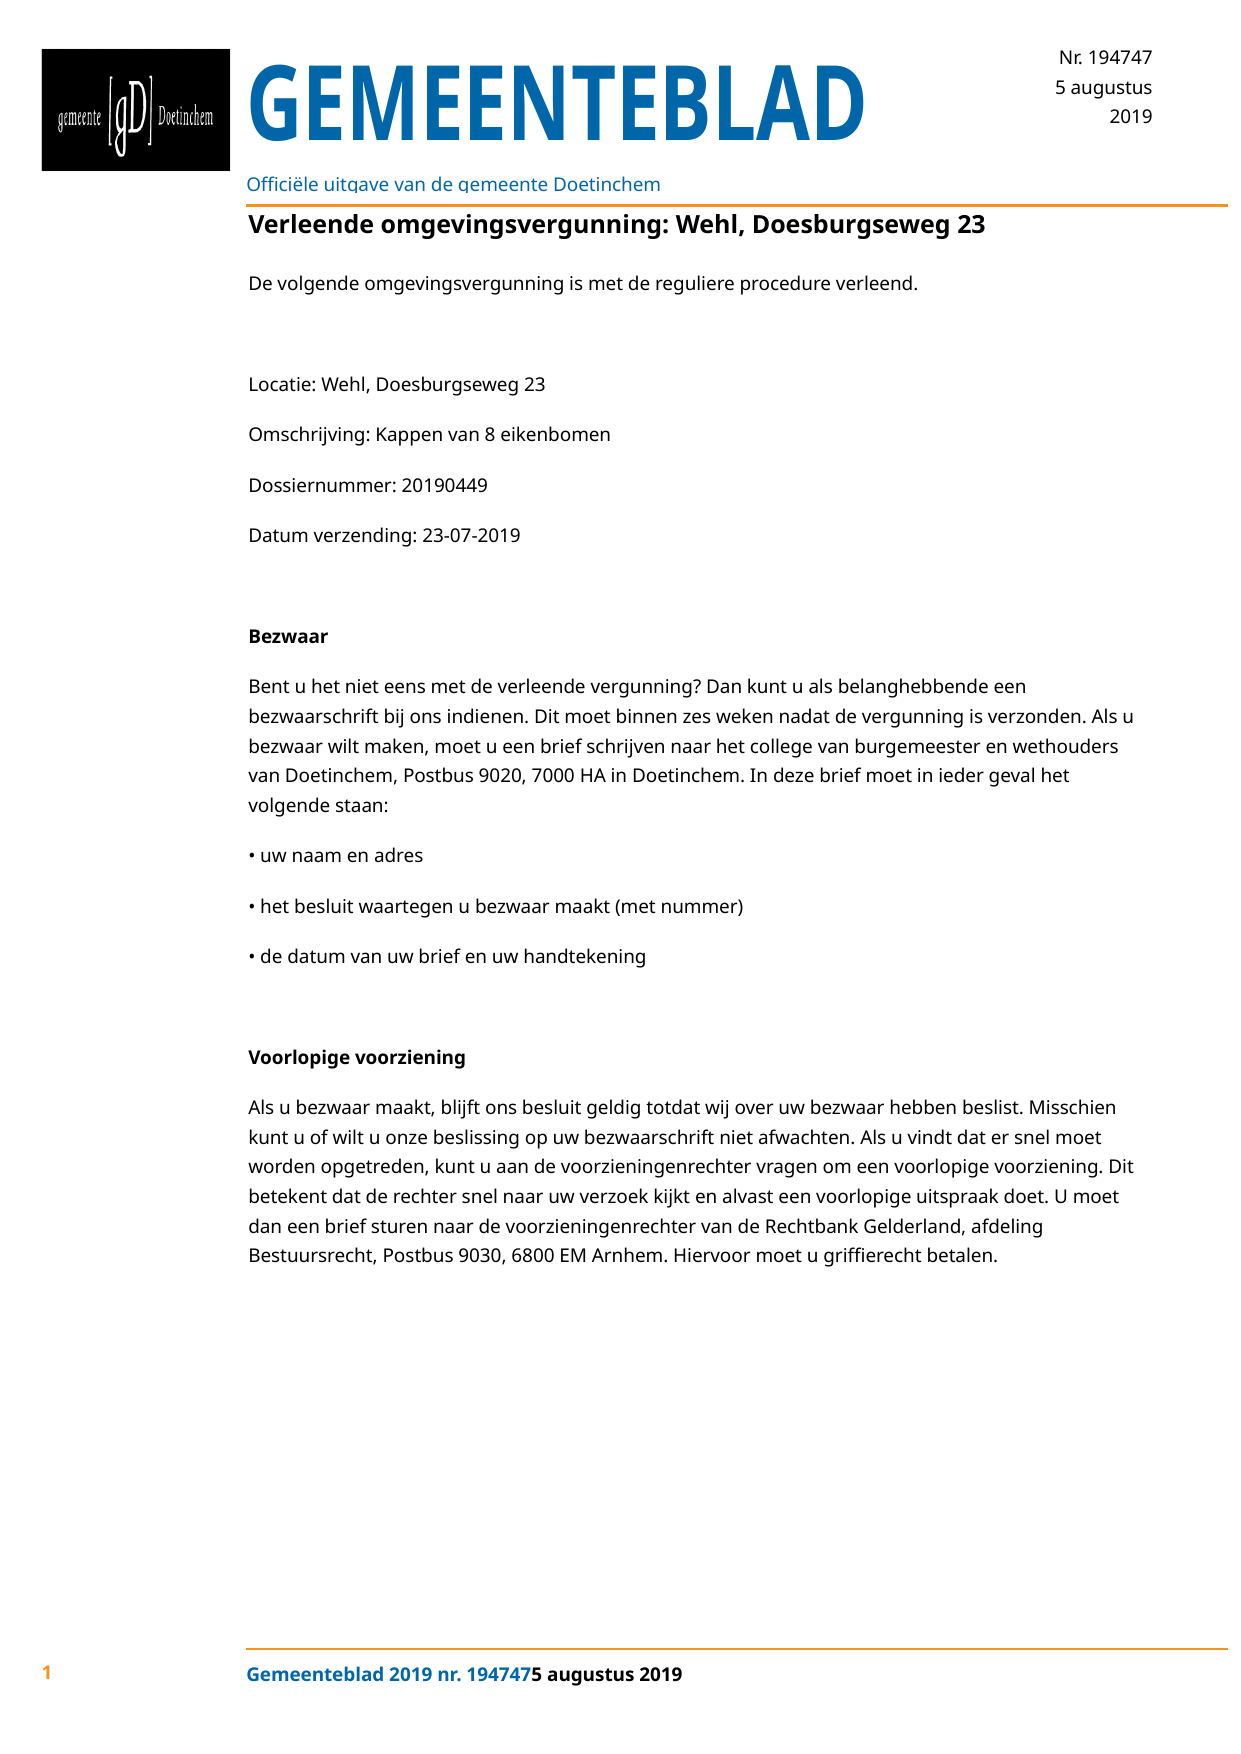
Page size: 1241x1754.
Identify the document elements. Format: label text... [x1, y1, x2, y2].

picture [41, 47, 231, 172]
text Verleende omgevingsvergunning: Wehl, Doesburgseweg 23 [248, 207, 1152, 241]
text Bezwaar [248, 623, 1152, 649]
text Datum verzending: 23-07-2019 [248, 522, 1152, 548]
text • het besluit waartegen u bezwaar maakt (met nummer) [248, 893, 1152, 918]
text De volgende omgevingsvergunning is met de reguliere procedure verleend. [248, 270, 1152, 296]
text Locatie: Wehl, Doesburgseweg 23 [248, 371, 1152, 397]
text Omschrijving: Kappen van 8 eikenbomen [248, 422, 1152, 447]
text Voorlopige voorziening [248, 1044, 1152, 1070]
text Bent u het niet eens met de verleende vergunning? Dan kunt u als belanghebbende een bezwaarschrift bij ons indienen. Dit moet binnen zes weken nadat de vergunning is verzonden. Als u bezwaar wilt maken, moet u een brief schrijven naar het college van burgemeester en wethouders van Doetinchem, Postbus 9020, 7000 HA in Doetinchem. In deze brief moet in ieder geval het volgende staan: [248, 674, 1152, 818]
text Dossiernummer: 20190449 [248, 472, 1152, 498]
text Als u bezwaar maakt, blijft ons besluit geldig totdat wij over uw bezwaar hebben beslist. Misschien kunt u of wilt u onze beslissing op uw bezwaarschrift niet afwachten. Als u vindt dat er snel moet worden opgetreden, kunt u aan de voorzieningenrechter vragen om een voorlopige voorziening. Dit betekent dat de rechter snel naar uw verzoek kijkt en alvast een voorlopige uitspraak doet. U moet dan een brief sturen naar de voorzieningenrechter van de Rechtbank Gelderland, afdeling Bestuursrecht, Postbus 9030, 6800 EM Arnhem. Hiervoor moet u griffierecht betalen. [248, 1094, 1152, 1268]
text • uw naam en adres [248, 842, 1152, 868]
text • de datum van uw brief en uw handtekening [248, 943, 1152, 969]
